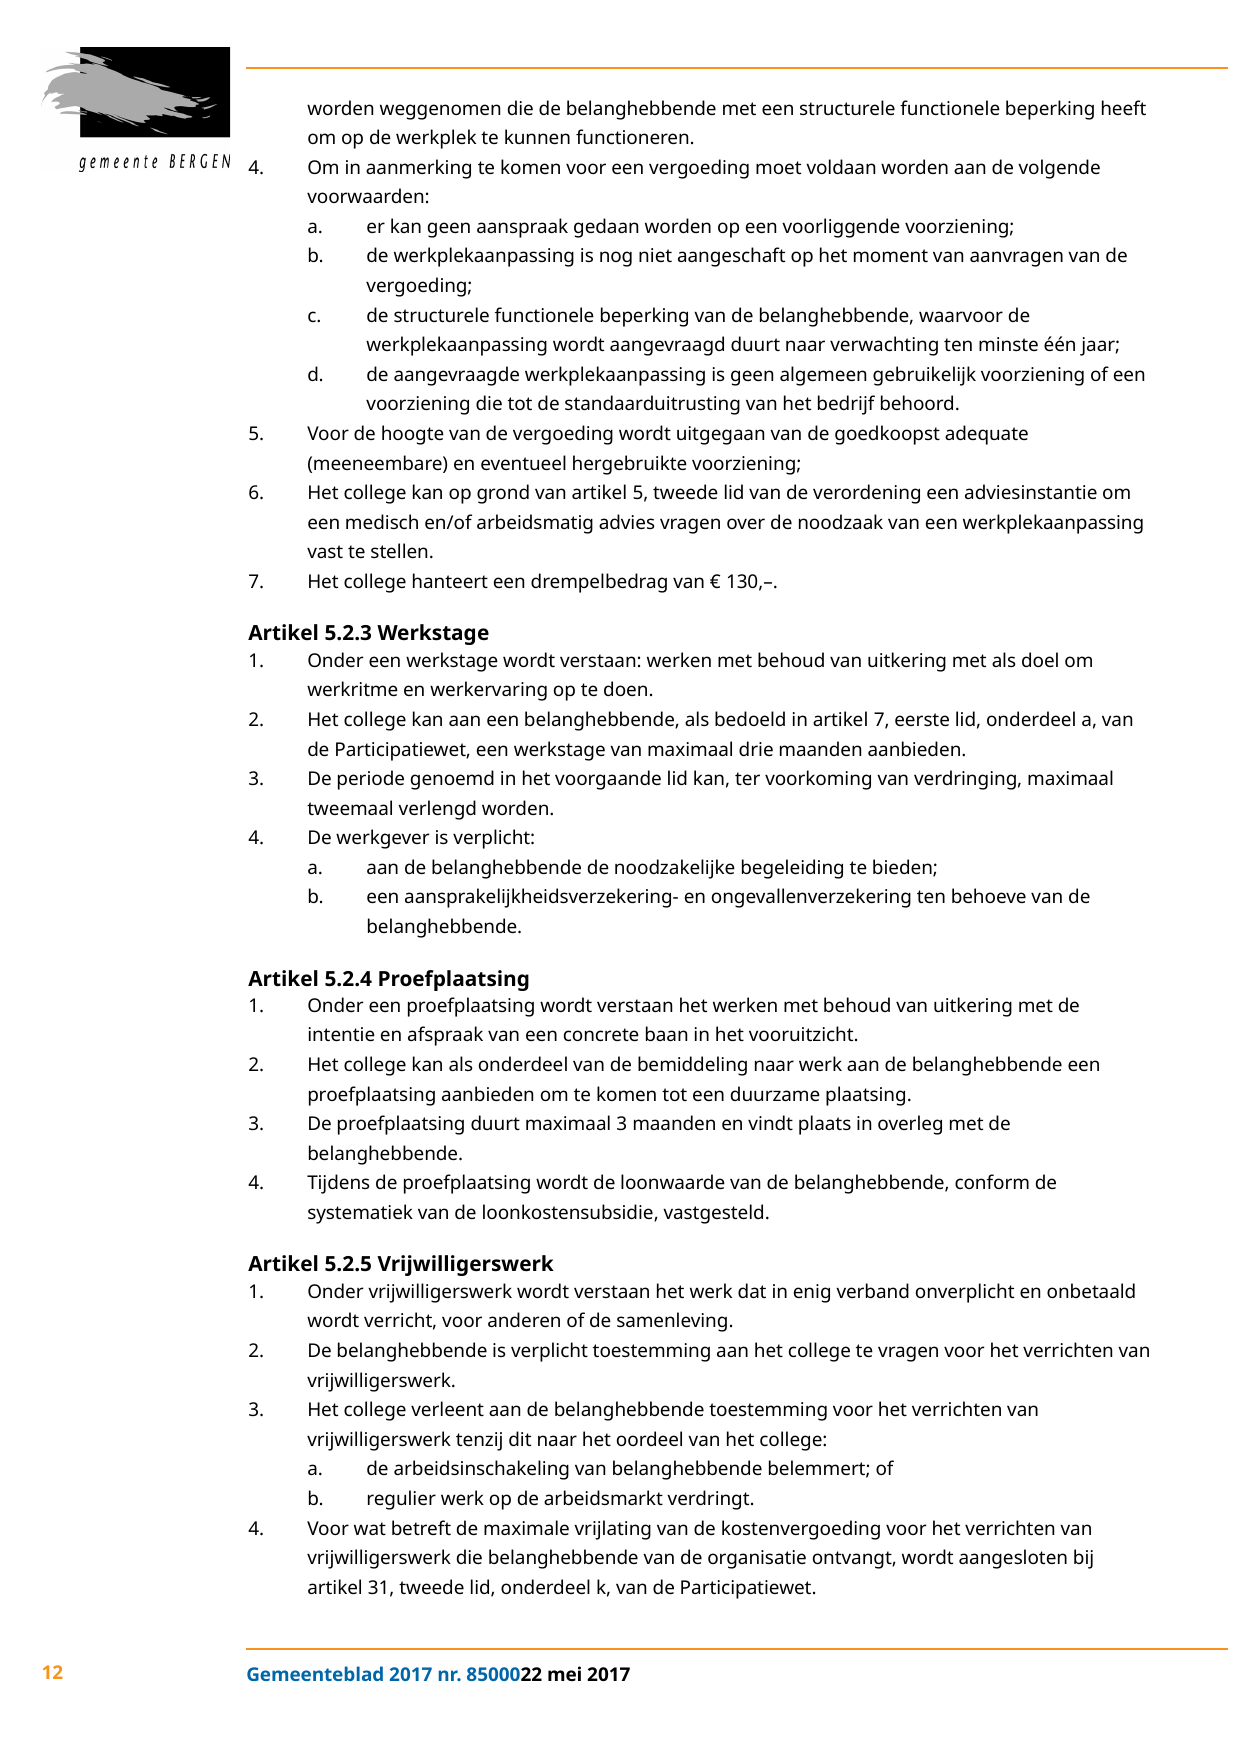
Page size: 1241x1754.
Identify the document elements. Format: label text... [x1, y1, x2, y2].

text Artikel 5.2.4 Proefplaatsing [248, 964, 1152, 992]
list Tijdens de proefplaatsing wordt de loonwaarde van de belanghebbende, conform de systematiek van de loonkostensubsidie, vastgesteld. [248, 1169, 1152, 1225]
list de structurele functionele beperking van de belanghebbende, waarvoor de werkplekaanpassing wordt aangevraagd duurt naar verwachting ten minste één jaar; [307, 302, 1152, 357]
list De periode genoemd in het voorgaande lid kan, ter voorkoming van verdringing, maximaal tweemaal verlengd worden. [248, 765, 1152, 821]
list aan de belanghebbende de noodzakelijke begeleiding te bieden; [307, 854, 1152, 880]
list er kan geen aanspraak gedaan worden op een voorliggende voorziening; [307, 213, 1152, 239]
list Het college verleent aan de belanghebbende toestemming voor het verrichten van vrijwilligerswerk tenzij dit naar het oordeel van het college: [248, 1396, 1152, 1452]
list Het college hanteert een drempelbedrag van € 130,–. [248, 568, 1152, 594]
list de aangevraagde werkplekaanpassing is geen algemeen gebruikelijk voorziening of een voorziening die tot de standaarduitrusting van het bedrijf behoord. [307, 361, 1152, 416]
list De proefplaatsing duurt maximaal 3 maanden en vindt plaats in overleg met de belanghebbende. [248, 1110, 1152, 1166]
list Onder vrijwilligerswerk wordt verstaan het werk dat in enig verband onverplicht en onbetaald wordt verricht, voor anderen of de samenleving. [248, 1278, 1152, 1333]
list Het college kan aan een belanghebbende, als bedoeld in artikel 7, eerste lid, onderdeel a, van de Participatiewet, een werkstage van maximaal drie maanden aanbieden. [248, 706, 1152, 761]
list de arbeidsinschakeling van belanghebbende belemmert; of [307, 1456, 1152, 1481]
picture [41, 47, 231, 172]
list De werkgever is verplicht: [248, 824, 1152, 850]
list regulier werk op de arbeidsmarkt verdringt. [307, 1485, 1152, 1511]
text Artikel 5.2.5 Vrijwilligerswerk [248, 1249, 1152, 1278]
list worden weggenomen die de belanghebbende met een structurele functionele beperking heeft om op de werkplek te kunnen functioneren. [248, 95, 1152, 150]
text Artikel 5.2.3 Werkstage [248, 618, 1152, 647]
list Onder een proefplaatsing wordt verstaan het werken met behoud van uitkering met de intentie en afspraak van een concrete baan in het vooruitzicht. [248, 992, 1152, 1047]
list Het college kan op grond van artikel 5, tweede lid van de verordening een adviesinstantie om een medisch en/of arbeidsmatig advies vragen over de noodzaak van een werkplekaanpassing vast te stellen. [248, 479, 1152, 564]
list Om in aanmerking te komen voor een vergoeding moet voldaan worden aan de volgende voorwaarden: [248, 154, 1152, 209]
list Voor de hoogte van de vergoeding wordt uitgegaan van de goedkoopst adequate (meeneembare) en eventueel hergebruikte voorziening; [248, 420, 1152, 476]
list een aansprakelijkheidsverzekering- en ongevallenverzekering ten behoeve van de belanghebbende. [307, 884, 1152, 939]
list de werkplekaanpassing is nog niet aangeschaft op het moment van aanvragen van de vergoeding; [307, 243, 1152, 298]
list De belanghebbende is verplicht toestemming aan het college te vragen voor het verrichten van vrijwilligerswerk. [248, 1337, 1152, 1392]
list Voor wat betreft de maximale vrijlating van de kostenvergoeding voor het verrichten van vrijwilligerswerk die belanghebbende van de organisatie ontvangt, wordt aangesloten bij artikel 31, tweede lid, onderdeel k, van de Participatiewet. [248, 1515, 1152, 1599]
list Onder een werkstage wordt verstaan: werken met behoud van uitkering met als doel om werkritme en werkervaring op te doen. [248, 647, 1152, 702]
list Het college kan als onderdeel van de bemiddeling naar werk aan de belanghebbende een proefplaatsing aanbieden om te komen tot een duurzame plaatsing. [248, 1051, 1152, 1107]
